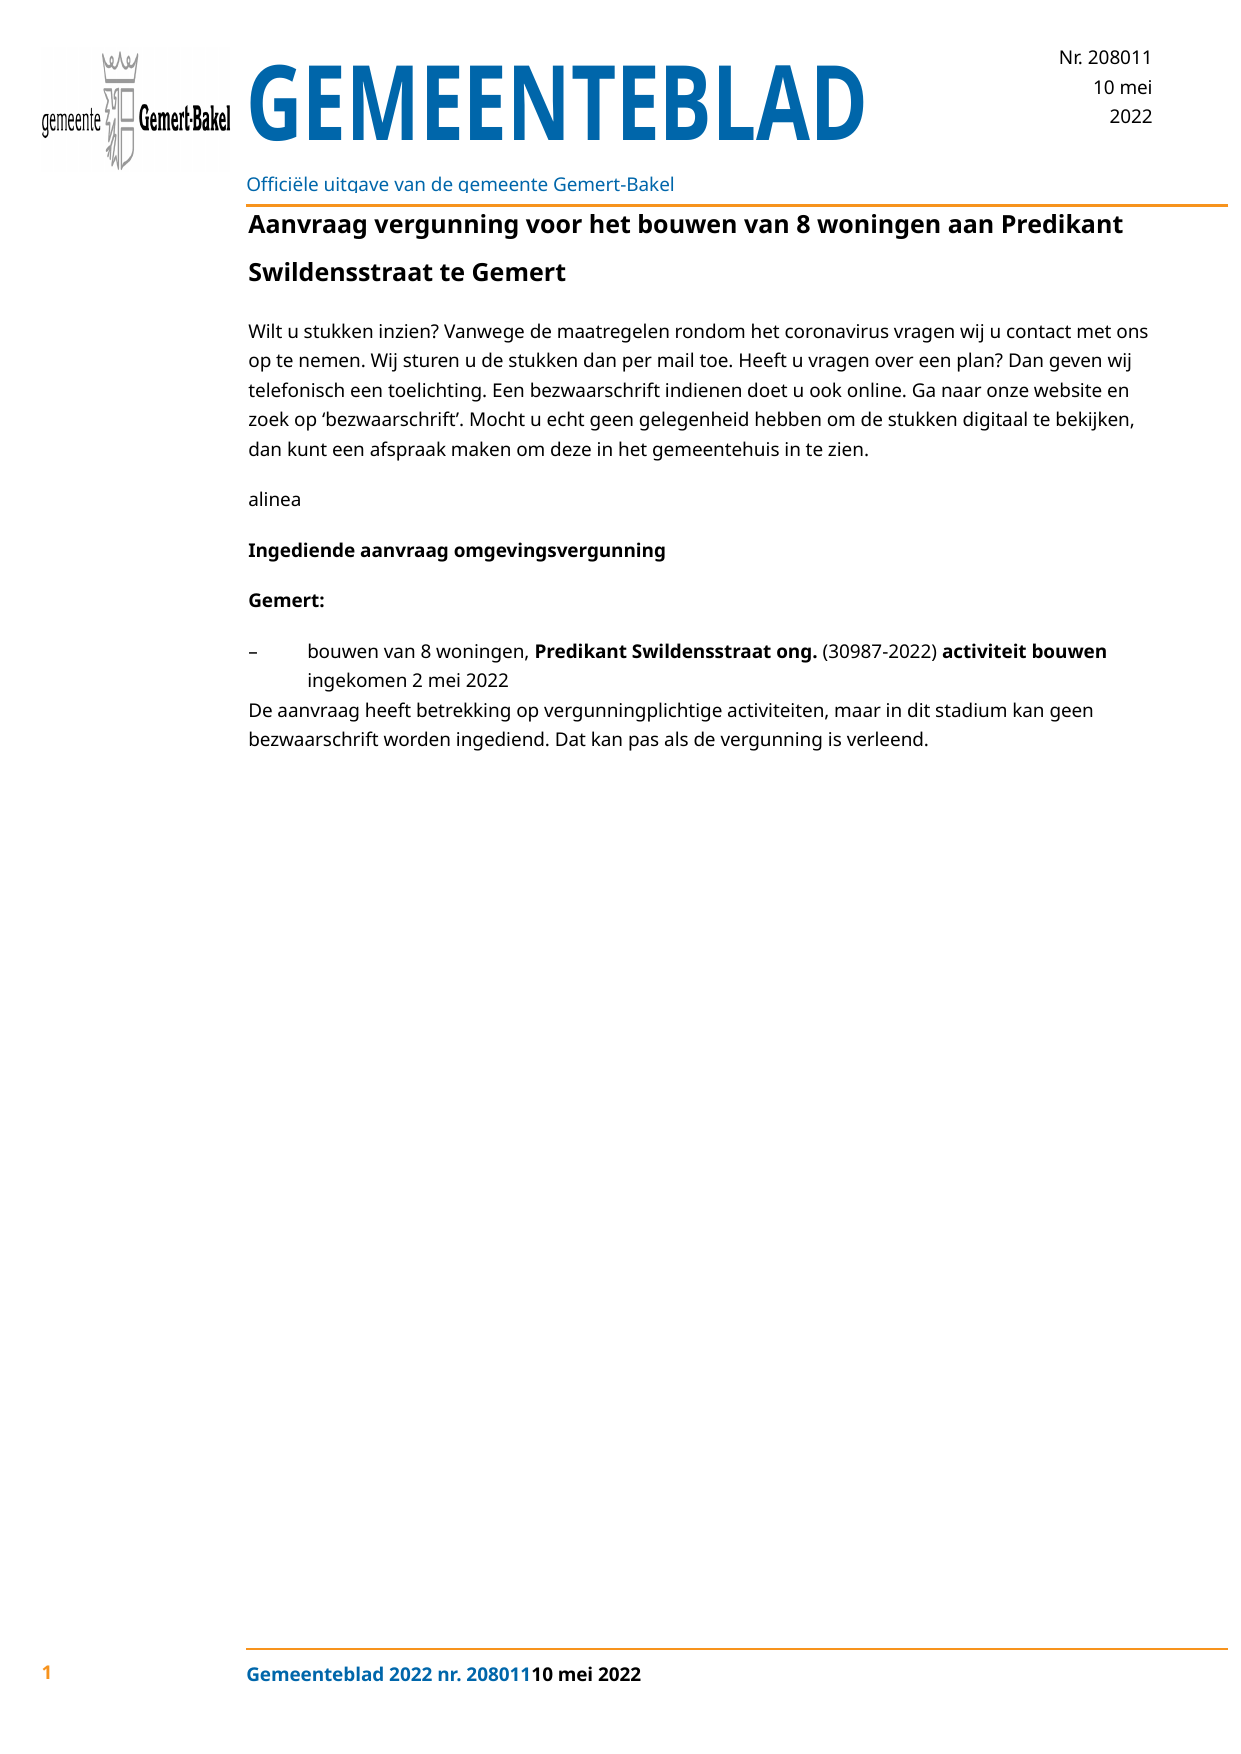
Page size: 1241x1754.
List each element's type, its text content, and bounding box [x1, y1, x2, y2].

text Aanvraag vergunning voor het bouwen van 8 woningen aan Predikant Swildensstraat te Gemert [248, 207, 1152, 288]
list bouwen van 8 woningen, Predikant Swildensstraat ong. (30987-2022) activiteit bouwen ingekomen 2 mei 2022 [248, 638, 1152, 693]
picture [41, 47, 231, 172]
text Gemert: [248, 587, 1152, 613]
text De aanvraag heeft betrekking op vergunningplichtige activiteiten, maar in dit stadium kan geen bezwaarschrift worden ingediend. Dat kan pas als de vergunning is verleend. [248, 697, 1152, 752]
text Ingediende aanvraag omgevingsvergunning [248, 537, 1152, 563]
text Wilt u stukken inzien? Vanwege de maatregelen rondom het coronavirus vragen wij u contact met ons op te nemen. Wij sturen u de stukken dan per mail toe. Heeft u vragen over een plan? Dan geven wij telefonisch een toelichting. Een bezwaarschrift indienen doet u ook online. Ga naar onze website en zoek op ‘bezwaarschrift’. Mocht u echt geen gelegenheid hebben om de stukken digitaal te bekijken, dan kunt een afspraak maken om deze in het gemeentehuis in te zien. [248, 318, 1152, 462]
text alinea [248, 487, 1152, 512]
